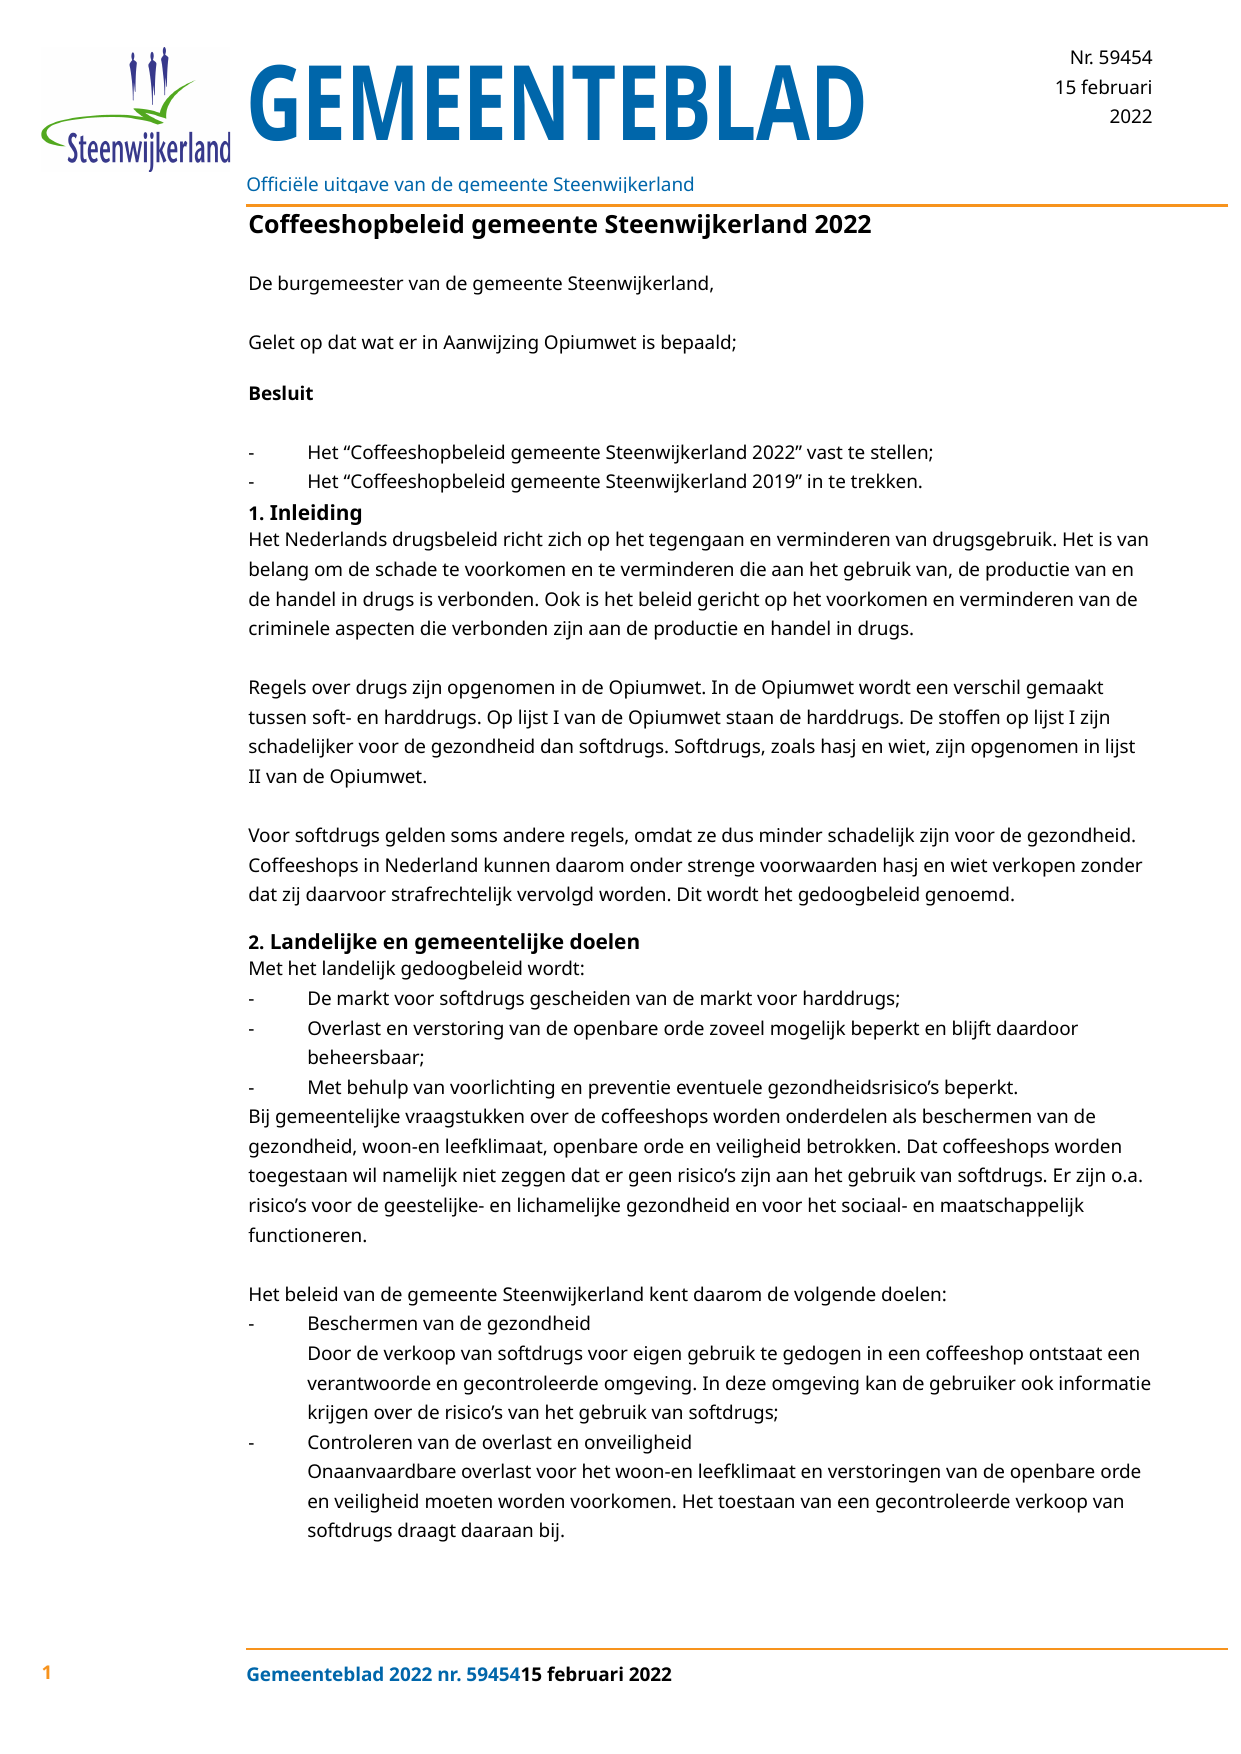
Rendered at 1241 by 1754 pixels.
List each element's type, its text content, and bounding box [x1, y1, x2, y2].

text Voor softdrugs gelden soms andere regels, omdat ze dus minder schadelijk zijn voor de gezondheid. Coffeeshops in Nederland kunnen daarom onder strenge voorwaarden hasj en wiet verkopen zonder dat zij daarvoor strafrechtelijk vervolgd worden. Dit wordt het gedoogbeleid genoemd. [248, 822, 1152, 907]
list Onaanvaardbare overlast voor het woon-en leefklimaat en verstoringen van de openbare orde en veiligheid moeten worden voorkomen. Het toestaan van een gecontroleerde verkoop van softdrugs draagt daaraan bij. [248, 1458, 1152, 1543]
list Beschermen van de gezondheid [248, 1311, 1152, 1336]
text 2. Landelijke en gemeentelijke doelen [248, 927, 1152, 956]
text Gelet op dat wat er in Aanwijzing Opiumwet is bepaald; [248, 329, 1152, 355]
text 1. Inleiding [248, 498, 1152, 527]
picture [41, 47, 231, 172]
list Het “Coffeeshopbeleid gemeente Steenwijkerland 2019” in te trekken. [248, 468, 1152, 494]
text Besluit [248, 380, 1152, 406]
text Het Nederlands drugsbeleid richt zich op het tegengaan en verminderen van drugsgebruik. Het is van belang om de schade te voorkomen en te verminderen die aan het gebruik van, de productie van en de handel in drugs is verbonden. Ook is het beleid gericht op het voorkomen en verminderen van de criminele aspecten die verbonden zijn aan de productie en handel in drugs. [248, 527, 1152, 641]
text Bij gemeentelijke vraagstukken over de coffeeshops worden onderdelen als beschermen van de gezondheid, woon-en leefklimaat, openbare orde en veiligheid betrokken. Dat coffeeshops worden toegestaan wil namelijk niet zeggen dat er geen risico’s zijn aan het gebruik van softdrugs. Er zijn o.a. risico’s voor de geestelijke- en lichamelijke gezondheid en voor het sociaal- en maatschappelijk functioneren. [248, 1103, 1152, 1248]
list Door de verkoop van softdrugs voor eigen gebruik te gedogen in een coffeeshop ontstaat een verantwoorde en gecontroleerde omgeving. In deze omgeving kan de gebruiker ook informatie krijgen over de risico’s van het gebruik van softdrugs; [248, 1340, 1152, 1425]
text Met het landelijk gedoogbeleid wordt: [248, 956, 1152, 981]
text Het beleid van de gemeente Steenwijkerland kent daarom de volgende doelen: [248, 1281, 1152, 1307]
list Met behulp van voorlichting en preventie eventuele gezondheidsrisico’s beperkt. [248, 1074, 1152, 1100]
text De burgemeester van de gemeente Steenwijkerland, [248, 270, 1152, 296]
list Het “Coffeeshopbeleid gemeente Steenwijkerland 2022” vast te stellen; [248, 439, 1152, 465]
list De markt voor softdrugs gescheiden van de markt voor harddrugs; [248, 985, 1152, 1011]
list Controleren van de overlast en onveiligheid [248, 1429, 1152, 1455]
text Coffeeshopbeleid gemeente Steenwijkerland 2022 [248, 207, 1152, 241]
list Overlast en verstoring van de openbare orde zoveel mogelijk beperkt en blijft daardoor beheersbaar; [248, 1015, 1152, 1070]
text Regels over drugs zijn opgenomen in de Opiumwet. In de Opiumwet wordt een verschil gemaakt tussen soft- en harddrugs. Op lijst I van de Opiumwet staan de harddrugs. De stoffen op lijst I zijn schadelijker voor de gezondheid dan softdrugs. Softdrugs, zoals hasj en wiet, zijn opgenomen in lijst II van de Opiumwet. [248, 674, 1152, 789]
